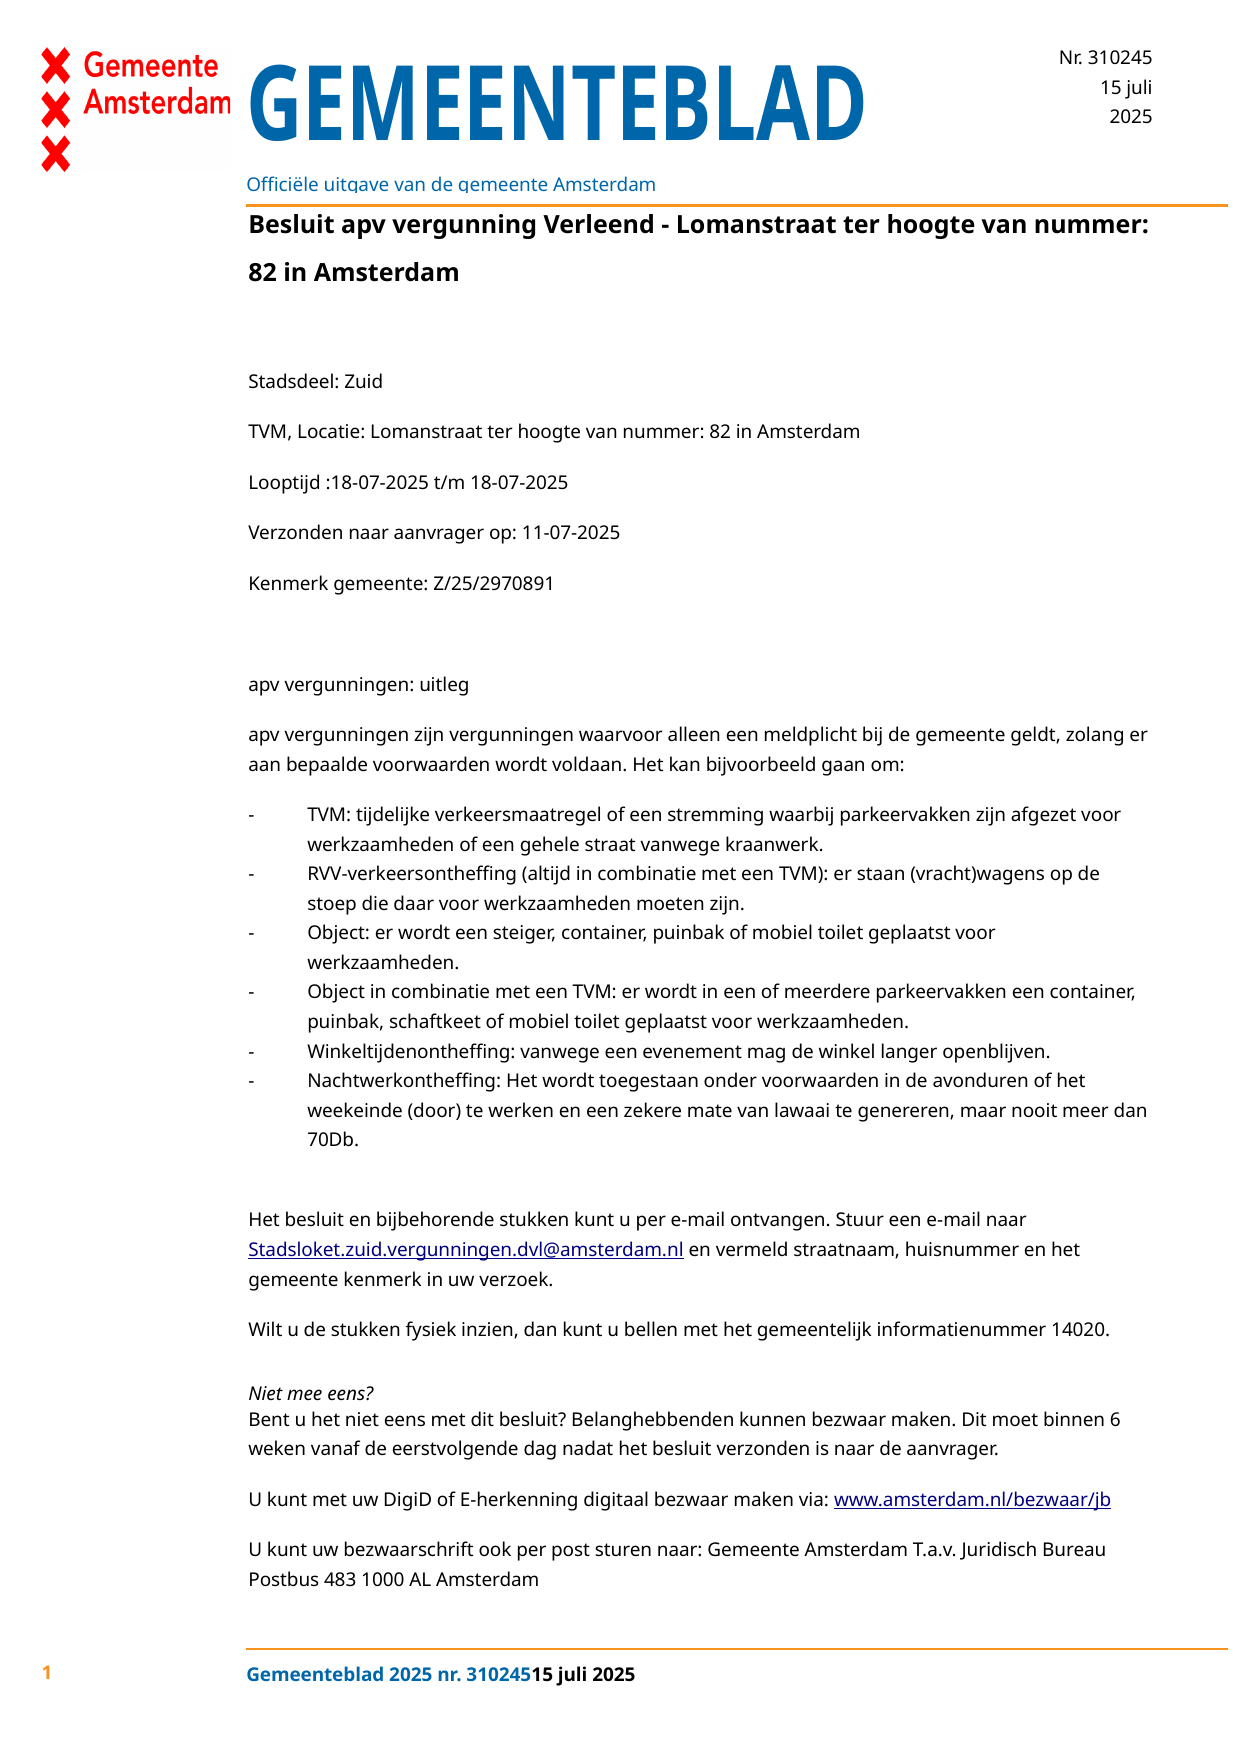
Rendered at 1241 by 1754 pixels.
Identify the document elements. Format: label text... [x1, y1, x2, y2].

text Wilt u de stukken fysiek inzien, dan kunt u bellen met het gemeentelijk informatienummer 14020. [248, 1316, 1152, 1342]
text Het besluit en bijbehorende stukken kunt u per e-mail ontvangen. Stuur een e-mail naar Stadsloket.zuid.vergunningen.dvl@amsterdam.nl en vermeld straatnaam, huisnummer en het gemeente kenmerk in uw verzoek. [248, 1207, 1152, 1292]
list RVV-verkeersontheffing (altijd in combinatie met een TVM): er staan (vracht)wagens op de stoep die daar voor werkzaamheden moeten zijn. [248, 860, 1152, 916]
text Looptijd :18-07-2025 t/m 18-07-2025 [248, 469, 1152, 495]
list TVM: tijdelijke verkeersmaatregel of een stremming waarbij parkeervakken zijn afgezet voor werkzaamheden of een gehele straat vanwege kraanwerk. [248, 801, 1152, 857]
list Object: er wordt een steiger, container, puinbak of mobiel toilet geplaatst voor werkzaamheden. [248, 919, 1152, 975]
text Bent u het niet eens met dit besluit? Belanghebbenden kunnen bezwaar maken. Dit moet binnen 6 weken vanaf de eerstvolgende dag nadat het besluit verzonden is naar de aanvrager. [248, 1406, 1152, 1461]
text Verzonden naar aanvrager op: 11-07-2025 [248, 519, 1152, 545]
text apv vergunningen zijn vergunningen waarvoor alleen een meldplicht bij de gemeente geldt, zolang er aan bepaalde voorwaarden wordt voldaan. Het kan bijvoorbeeld gaan om: [248, 721, 1152, 777]
text TVM, Locatie: Lomanstraat ter hoogte van nummer: 82 in Amsterdam [248, 419, 1152, 444]
text U kunt uw bezwaarschrift ook per post sturen naar: Gemeente Amsterdam T.a.v. Juridisch Bureau Postbus 483 1000 AL Amsterdam [248, 1536, 1152, 1592]
text Kenmerk gemeente: Z/25/2970891 [248, 570, 1152, 596]
list Object in combinatie met een TVM: er wordt in een of meerdere parkeervakken een container, puinbak, schaftkeet of mobiel toilet geplaatst voor werkzaamheden. [248, 979, 1152, 1034]
text U kunt met uw DigiD of E-herkenning digitaal bezwaar maken via: www.amsterdam.nl/bezwaar/jb [248, 1486, 1152, 1512]
list Winkeltijdenontheffing: vanwege een evenement mag de winkel langer openblijven. [248, 1038, 1152, 1064]
list Nachtwerkontheffing: Het wordt toegestaan onder voorwaarden in de avonduren of het weekeinde (door) te werken en een zekere mate van lawaai te genereren, maar nooit meer dan 70Db. [248, 1067, 1152, 1152]
picture [41, 47, 231, 172]
text Stadsdeel: Zuid [248, 368, 1152, 394]
text Besluit apv vergunning Verleend - Lomanstraat ter hoogte van nummer: 82 in Amsterdam [248, 207, 1152, 288]
text Niet mee eens? [248, 1380, 1152, 1406]
text apv vergunningen: uitleg [248, 671, 1152, 697]
